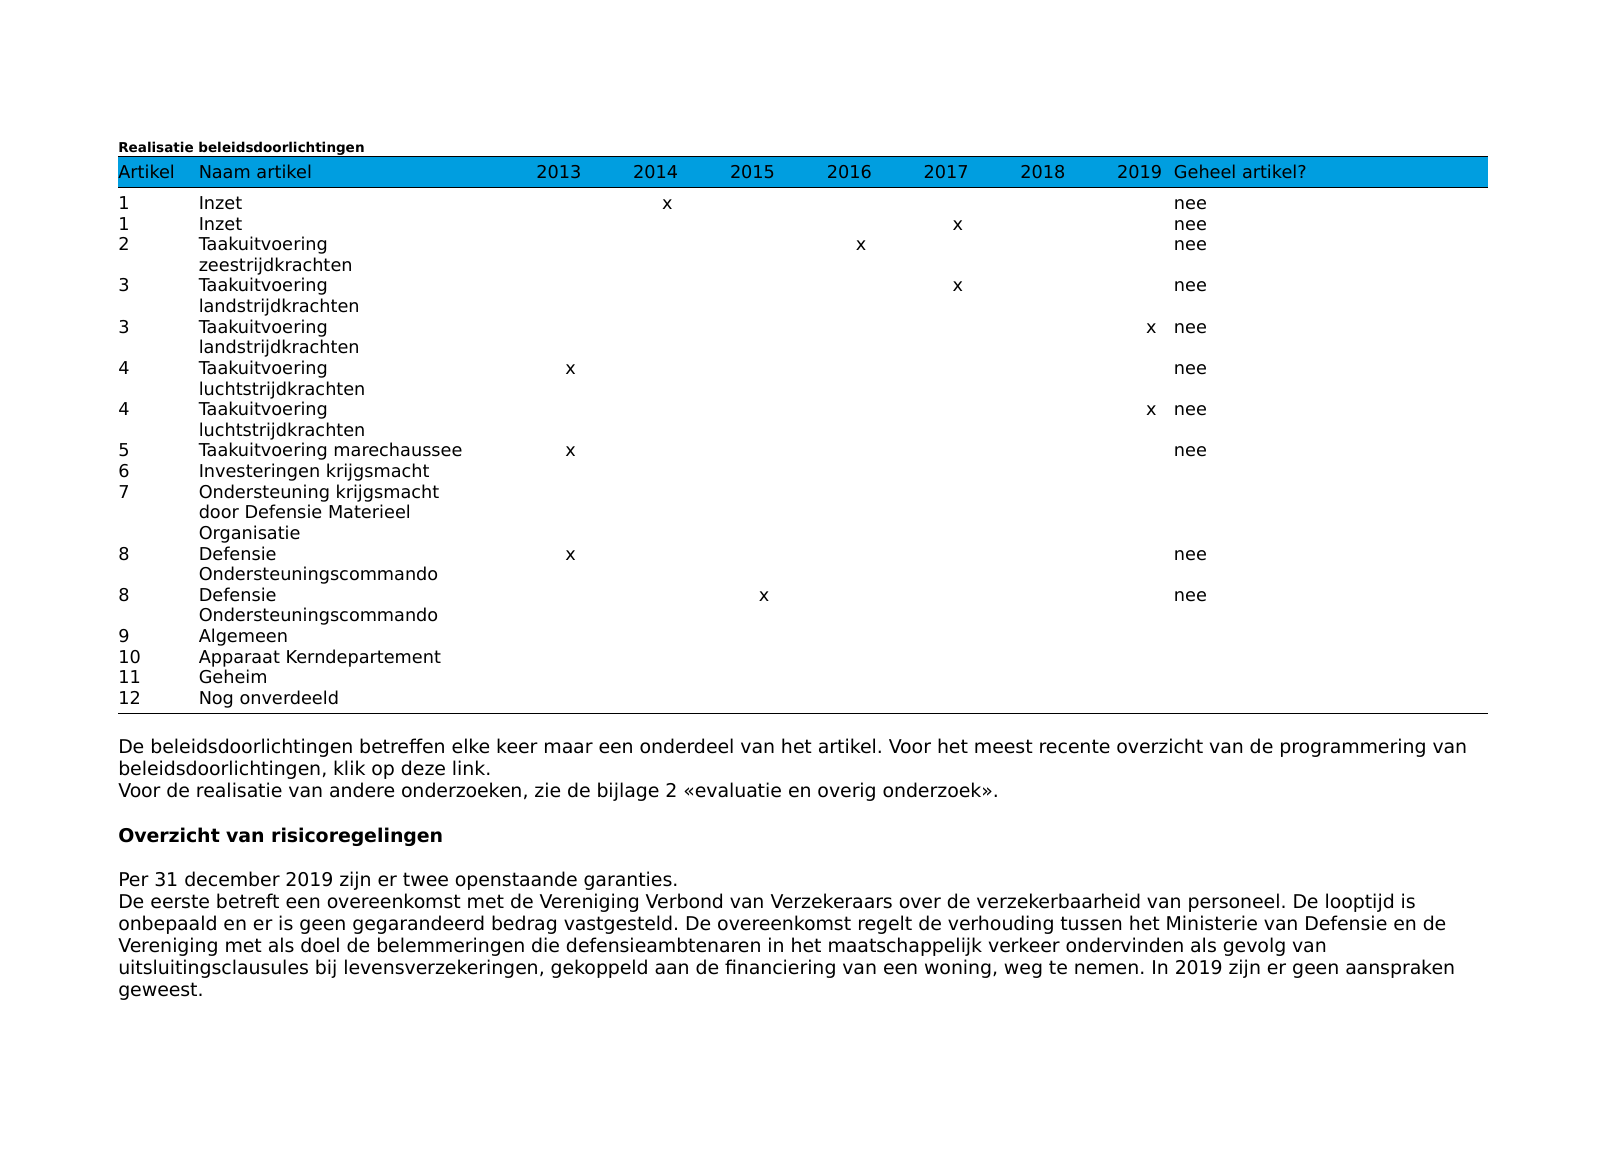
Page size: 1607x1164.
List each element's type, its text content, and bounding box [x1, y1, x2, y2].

table_cell [878, 647, 974, 667]
table_cell [878, 358, 974, 399]
text De beleidsdoorlichtingen betreffen elke keer maar een onderdeel van het artikel. Voor het meest recente overzicht van de programmering van beleidsdoorlichtingen, klik op deze link. [118, 736, 1488, 780]
table_cell 2019 [1071, 157, 1168, 187]
table_cell [684, 667, 781, 688]
table_cell [878, 440, 974, 461]
table_cell [1071, 275, 1168, 317]
table_cell 4 [118, 358, 192, 399]
table_cell x [490, 440, 587, 461]
table_cell Taakuitvoering landstrijdkrachten [193, 317, 490, 358]
table_cell [587, 544, 684, 585]
table_cell [878, 667, 974, 688]
table_cell 8 [118, 544, 192, 585]
table_cell 8 [118, 585, 192, 626]
table_cell [781, 275, 877, 317]
table_cell 3 [118, 317, 192, 358]
table_cell [878, 626, 974, 647]
table_cell x [878, 275, 974, 317]
table_cell [684, 440, 781, 461]
table_cell [781, 317, 877, 358]
table_cell [490, 275, 587, 317]
table_cell [1071, 188, 1168, 213]
table_cell [587, 440, 684, 461]
table_cell [587, 399, 684, 440]
table_cell [1071, 585, 1168, 626]
table_cell [878, 585, 974, 626]
table_cell [1168, 647, 1488, 667]
table_cell [1071, 544, 1168, 585]
table_cell 2018 [974, 157, 1071, 187]
table_cell [1071, 667, 1168, 688]
table_cell [684, 461, 781, 482]
table_cell [684, 234, 781, 275]
table_cell [490, 585, 587, 626]
table_cell [781, 358, 877, 399]
table_cell [781, 626, 877, 647]
table_cell 9 [118, 626, 192, 647]
table_cell [781, 667, 877, 688]
table_cell Investeringen krijgsmacht [193, 461, 490, 482]
table_cell Ondersteuning krijgsmacht door Defensie Materieel Organisatie [193, 482, 490, 543]
table_cell [974, 461, 1071, 482]
table_cell 2014 [587, 157, 684, 187]
table_cell Taakuitvoering luchtstrijdkrachten [193, 358, 490, 399]
table_cell [684, 626, 781, 647]
table_cell 1 [118, 188, 192, 213]
table_cell [490, 647, 587, 667]
table_cell [1071, 440, 1168, 461]
table_cell [1071, 482, 1168, 543]
table_cell [974, 440, 1071, 461]
table_cell [587, 358, 684, 399]
table_cell [781, 544, 877, 585]
table_cell [684, 482, 781, 543]
text Per 31 december 2019 zijn er twee openstaande garanties. [118, 869, 1488, 891]
table_cell [974, 188, 1071, 213]
table_cell nee [1168, 585, 1488, 626]
table_cell 5 [118, 440, 192, 461]
table_cell [587, 461, 684, 482]
table_cell [974, 585, 1071, 626]
table_cell 2017 [878, 157, 974, 187]
table_cell x [1071, 399, 1168, 440]
table_cell [587, 688, 684, 713]
table_cell 10 [118, 647, 192, 667]
table_cell 2016 [781, 157, 877, 187]
table_cell x [1071, 317, 1168, 358]
table_cell [587, 482, 684, 543]
table_cell [974, 317, 1071, 358]
table_cell [974, 688, 1071, 713]
table_cell x [490, 544, 587, 585]
table_cell [1071, 358, 1168, 399]
table_cell [1071, 688, 1168, 713]
table_cell 2013 [490, 157, 587, 187]
table_cell x [878, 214, 974, 234]
table_cell 2 [118, 234, 192, 275]
table_cell nee [1168, 214, 1488, 234]
table_cell [587, 317, 684, 358]
table_cell [974, 234, 1071, 275]
table_header Realisatie beleidsdoorlichtingen [118, 140, 1488, 156]
table_cell [684, 544, 781, 585]
table_cell x [587, 188, 684, 213]
table_cell nee [1168, 358, 1488, 399]
table_cell [587, 234, 684, 275]
table_cell x [490, 358, 587, 399]
table_cell [878, 544, 974, 585]
table_cell [1071, 626, 1168, 647]
table_cell [490, 399, 587, 440]
table_cell x [684, 585, 781, 626]
table_cell 2015 [684, 157, 781, 187]
table_cell nee [1168, 440, 1488, 461]
table_cell Nog onverdeeld [193, 688, 490, 713]
table_cell [490, 461, 587, 482]
table_cell [1071, 214, 1168, 234]
table_cell nee [1168, 275, 1488, 317]
table_cell [878, 317, 974, 358]
table_cell [781, 399, 877, 440]
table_cell nee [1168, 399, 1488, 440]
table_cell Taakuitvoering landstrijdkrachten [193, 275, 490, 317]
subtitle Overzicht van risicoregelingen [118, 824, 1488, 846]
table_cell Defensie Ondersteuningscommando [193, 585, 490, 626]
table_cell 6 [118, 461, 192, 482]
table_cell [781, 440, 877, 461]
table_cell [1168, 461, 1488, 482]
table_cell 3 [118, 275, 192, 317]
table_cell [974, 667, 1071, 688]
table_cell [490, 667, 587, 688]
table_cell [684, 647, 781, 667]
text Voor de realisatie van andere onderzoeken, zie de bijlage 2 «evaluatie en overig onderzoek». [118, 780, 1488, 802]
table_cell Algemeen [193, 626, 490, 647]
table_cell [878, 482, 974, 543]
table_cell Naam artikel [193, 157, 490, 187]
table_cell [781, 188, 877, 213]
table_cell [490, 188, 587, 213]
table_cell [974, 399, 1071, 440]
table_cell [781, 482, 877, 543]
table_cell [1071, 647, 1168, 667]
table_cell [1168, 667, 1488, 688]
table_cell [781, 585, 877, 626]
table_cell Defensie Ondersteuningscommando [193, 544, 490, 585]
table_cell [490, 482, 587, 543]
table_cell [974, 647, 1071, 667]
table_cell [878, 234, 974, 275]
table_cell [490, 234, 587, 275]
table_cell [684, 317, 781, 358]
table_cell [1168, 482, 1488, 543]
table_cell Geheim [193, 667, 490, 688]
table_cell [974, 482, 1071, 543]
table_cell [974, 214, 1071, 234]
table_cell [587, 275, 684, 317]
table_cell x [781, 234, 877, 275]
table_cell [974, 626, 1071, 647]
table_cell [781, 647, 877, 667]
table_cell [1168, 626, 1488, 647]
table_cell [974, 358, 1071, 399]
table_cell [684, 188, 781, 213]
table_cell nee [1168, 544, 1488, 585]
table_cell [684, 275, 781, 317]
table_cell [878, 399, 974, 440]
table_cell [974, 275, 1071, 317]
table_cell [684, 358, 781, 399]
table_cell Inzet [193, 188, 490, 213]
table_cell 4 [118, 399, 192, 440]
table_cell [1168, 688, 1488, 713]
table_cell [684, 688, 781, 713]
table_cell [587, 667, 684, 688]
table_cell [878, 461, 974, 482]
table_cell 7 [118, 482, 192, 543]
table_cell [587, 626, 684, 647]
table_cell Apparaat Kerndepartement [193, 647, 490, 667]
table_cell Inzet [193, 214, 490, 234]
table_cell Geheel artikel? [1168, 157, 1488, 187]
table_cell [587, 585, 684, 626]
table_cell [974, 544, 1071, 585]
table_cell [490, 214, 587, 234]
table_cell [781, 461, 877, 482]
table_cell [1071, 234, 1168, 275]
table_cell 11 [118, 667, 192, 688]
table_cell [878, 688, 974, 713]
table_cell Artikel [118, 157, 192, 187]
table_cell [684, 399, 781, 440]
table_cell Taakuitvoering marechaussee [193, 440, 490, 461]
table_cell [490, 626, 587, 647]
table_cell [490, 688, 587, 713]
table_cell Taakuitvoering zeestrijdkrachten [193, 234, 490, 275]
table_cell 1 [118, 214, 192, 234]
table_cell [587, 214, 684, 234]
table_cell nee [1168, 188, 1488, 213]
table_cell [781, 688, 877, 713]
table_cell [587, 647, 684, 667]
table_cell [684, 214, 781, 234]
table_cell [490, 317, 587, 358]
table_cell [781, 214, 877, 234]
table_cell nee [1168, 234, 1488, 275]
table_cell [1071, 461, 1168, 482]
text De eerste betreft een overeenkomst met de Vereniging Verbond van Verzekeraars over de verzekerbaarheid van personeel. De looptijd is onbepaald en er is geen gegarandeerd bedrag vastgesteld. De overeenkomst regelt de verhouding tussen het Ministerie van Defensie en de Vereniging met als doel de belemmeringen die defensieambtenaren in het maatschappelijk verkeer ondervinden als gevolg van uitsluitingsclausules bij levensverzekeringen, gekoppeld aan de financiering van een woning, weg te nemen. In 2019 zijn er geen aanspraken geweest. [118, 891, 1488, 1001]
table_cell [878, 188, 974, 213]
table_cell nee [1168, 317, 1488, 358]
table_cell Taakuitvoering luchtstrijdkrachten [193, 399, 490, 440]
table_cell 12 [118, 688, 192, 713]
